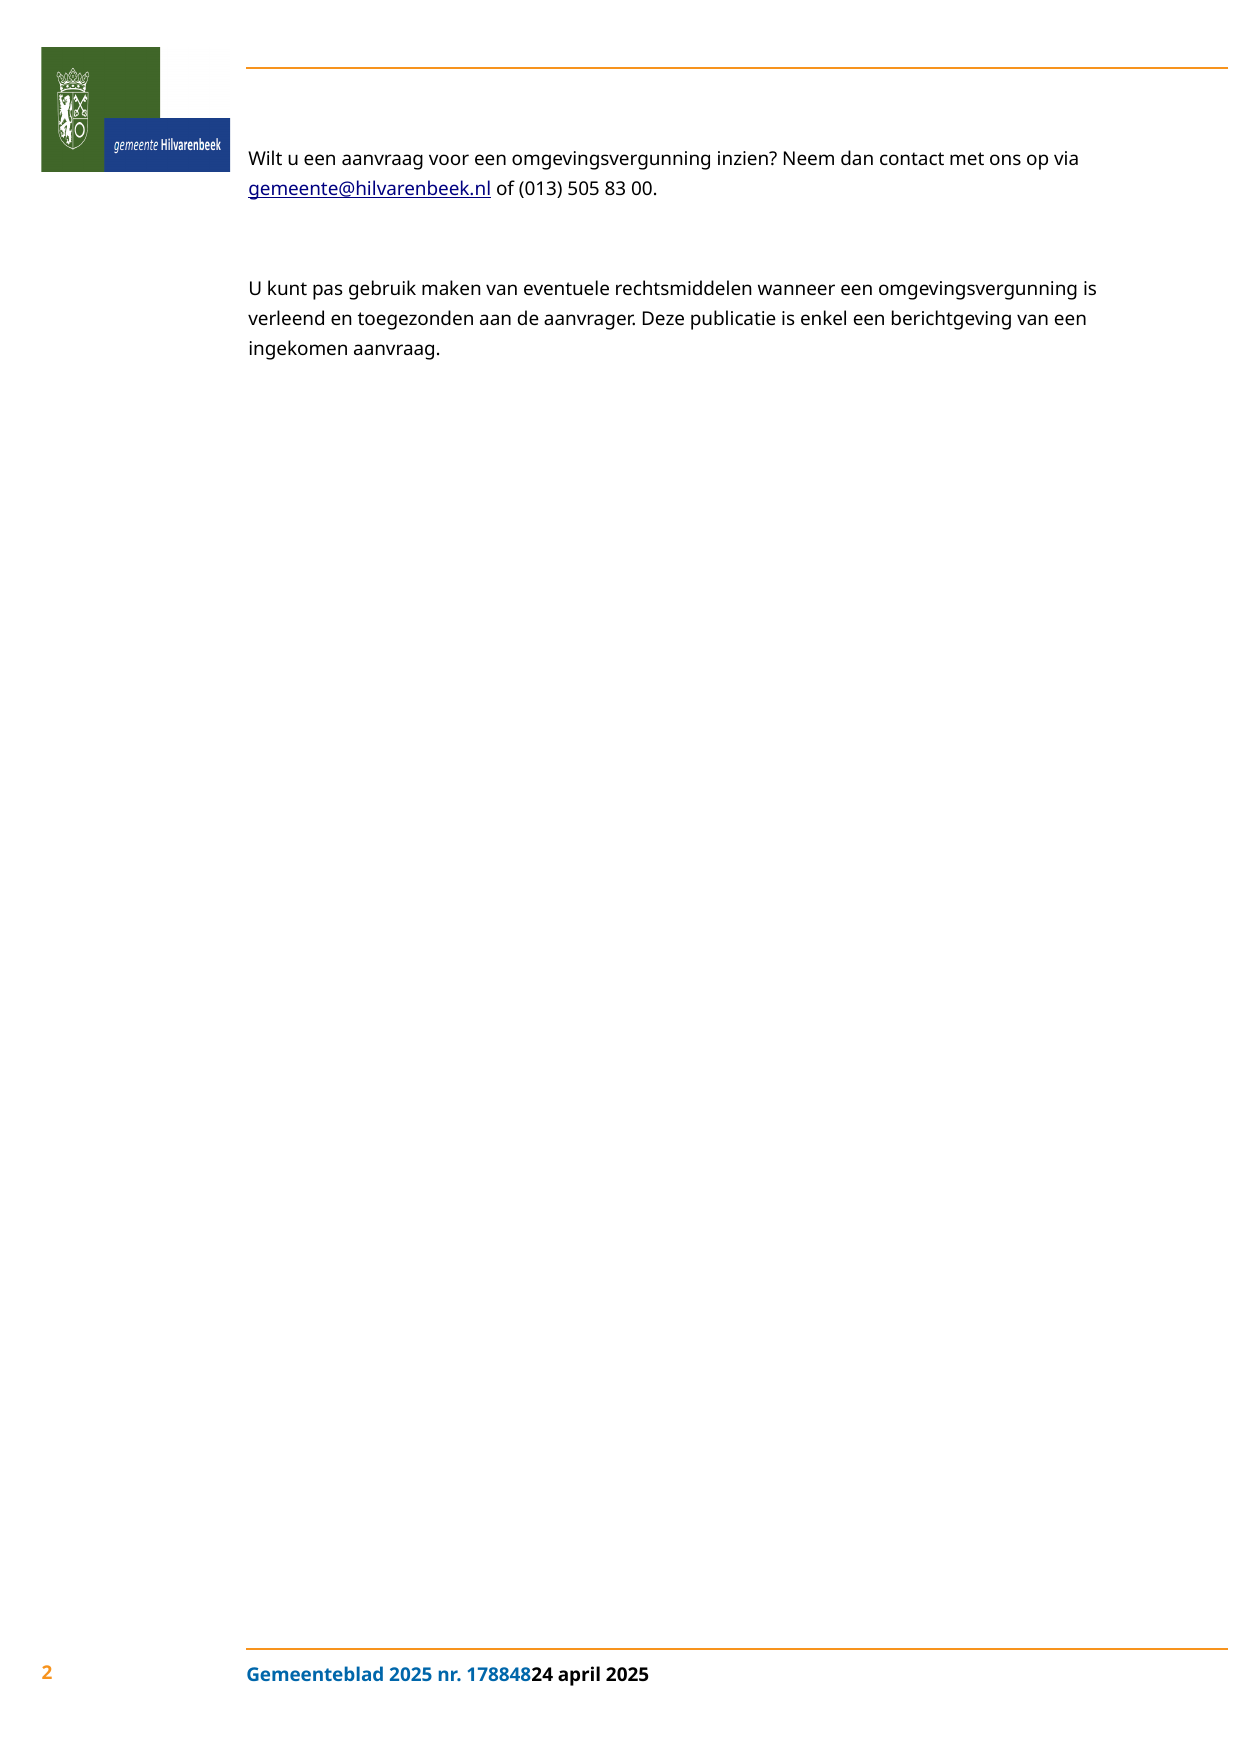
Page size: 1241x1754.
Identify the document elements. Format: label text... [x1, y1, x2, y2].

picture [41, 47, 231, 172]
text Wilt u een aanvraag voor een omgevingsvergunning inzien? Neem dan contact met ons op via gemeente@hilvarenbeek.nl of (013) 505 83 00. [248, 145, 1152, 201]
text U kunt pas gebruik maken van eventuele rechtsmiddelen wanneer een omgevingsvergunning is verleend en toegezonden aan de aanvrager. Deze publicatie is enkel een berichtgeving van een ingekomen aanvraag. [248, 276, 1152, 361]
